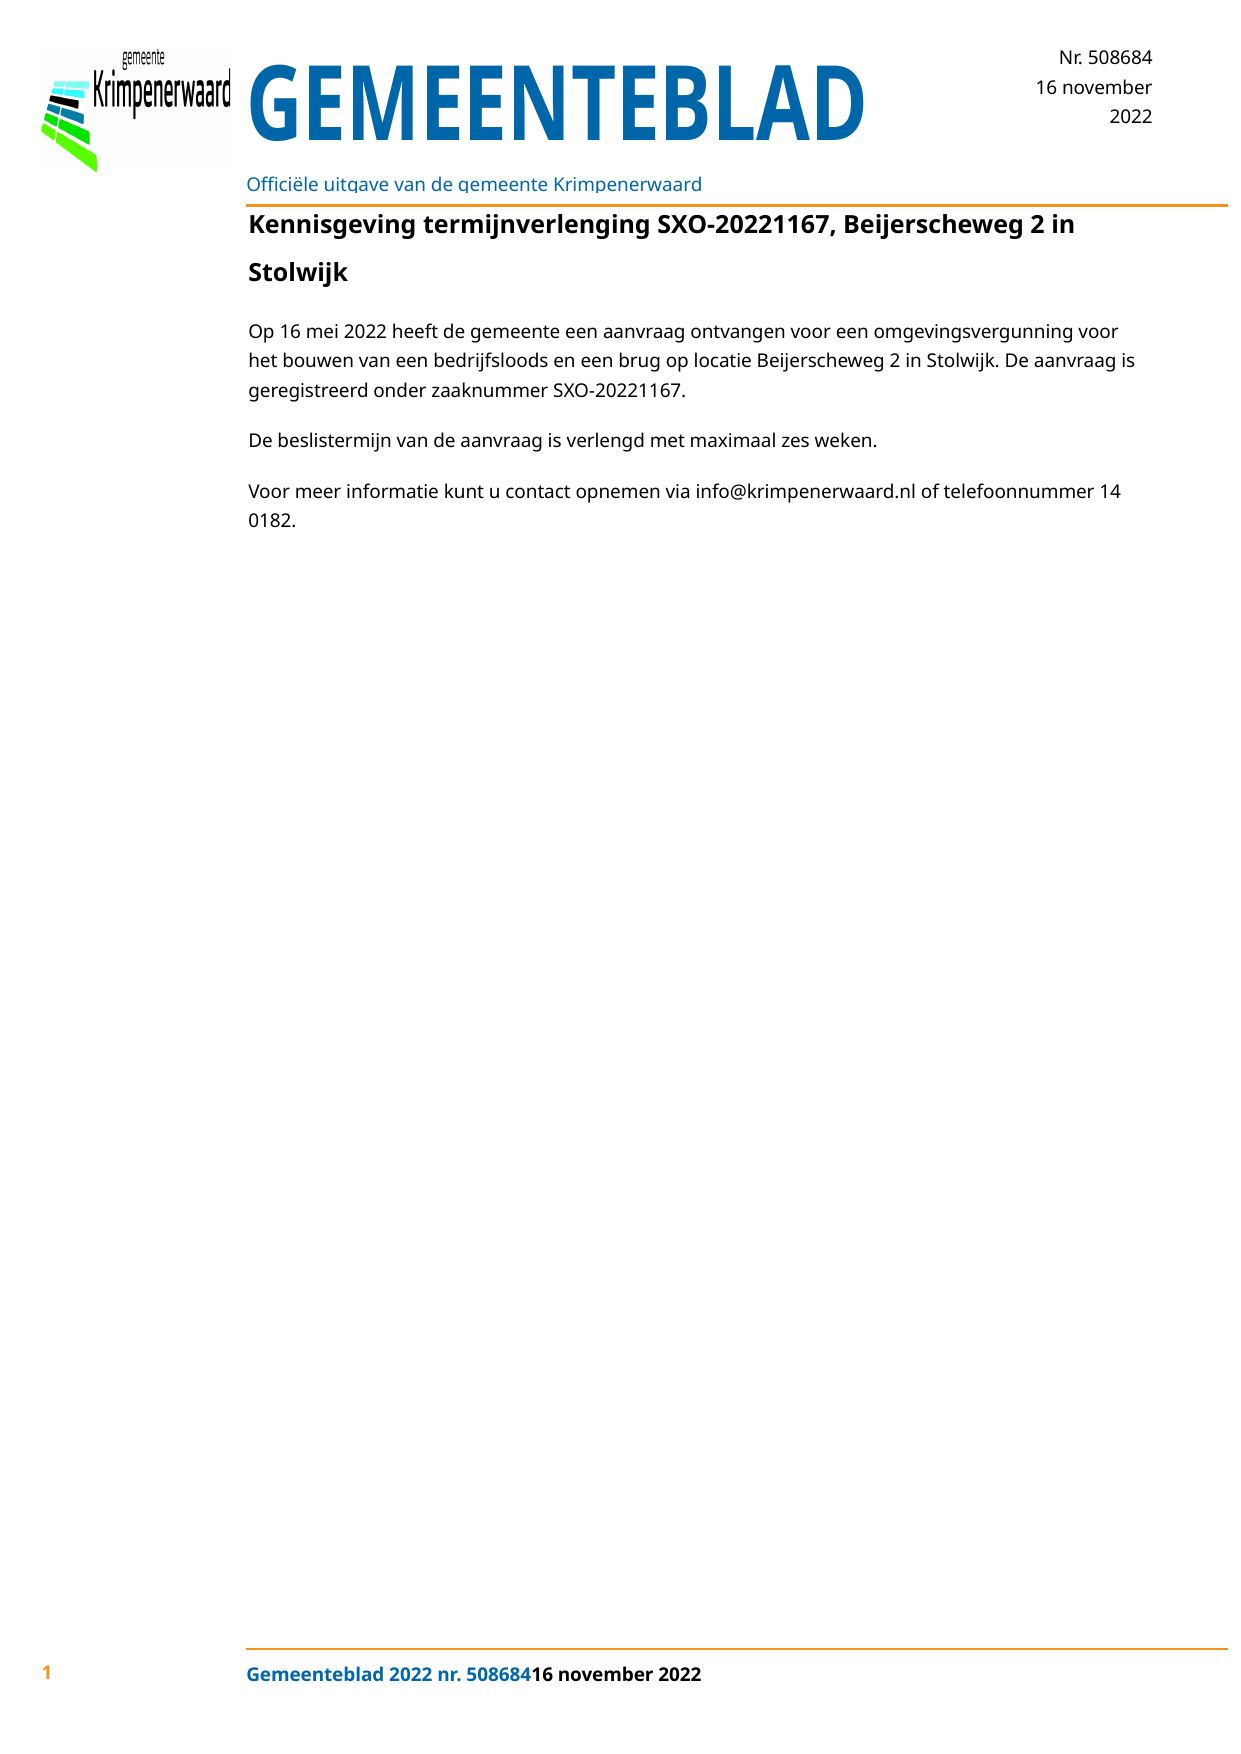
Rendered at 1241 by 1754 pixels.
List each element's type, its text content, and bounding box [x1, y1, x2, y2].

text De beslistermijn van de aanvraag is verlengd met maximaal zes weken. [248, 427, 1152, 453]
text Op 16 mei 2022 heeft de gemeente een aanvraag ontvangen voor een omgevingsvergunning voor het bouwen van een bedrijfsloods en een brug op locatie Beijerscheweg 2 in Stolwijk. De aanvraag is geregistreerd onder zaaknummer SXO-20221167. [248, 318, 1152, 403]
text Kennisgeving termijnverlenging SXO-20221167, Beijerscheweg 2 in Stolwijk [248, 207, 1152, 288]
text Voor meer informatie kunt u contact opnemen via info@krimpenerwaard.nl of telefoonnummer 14 0182. [248, 478, 1152, 533]
picture [41, 47, 231, 172]
